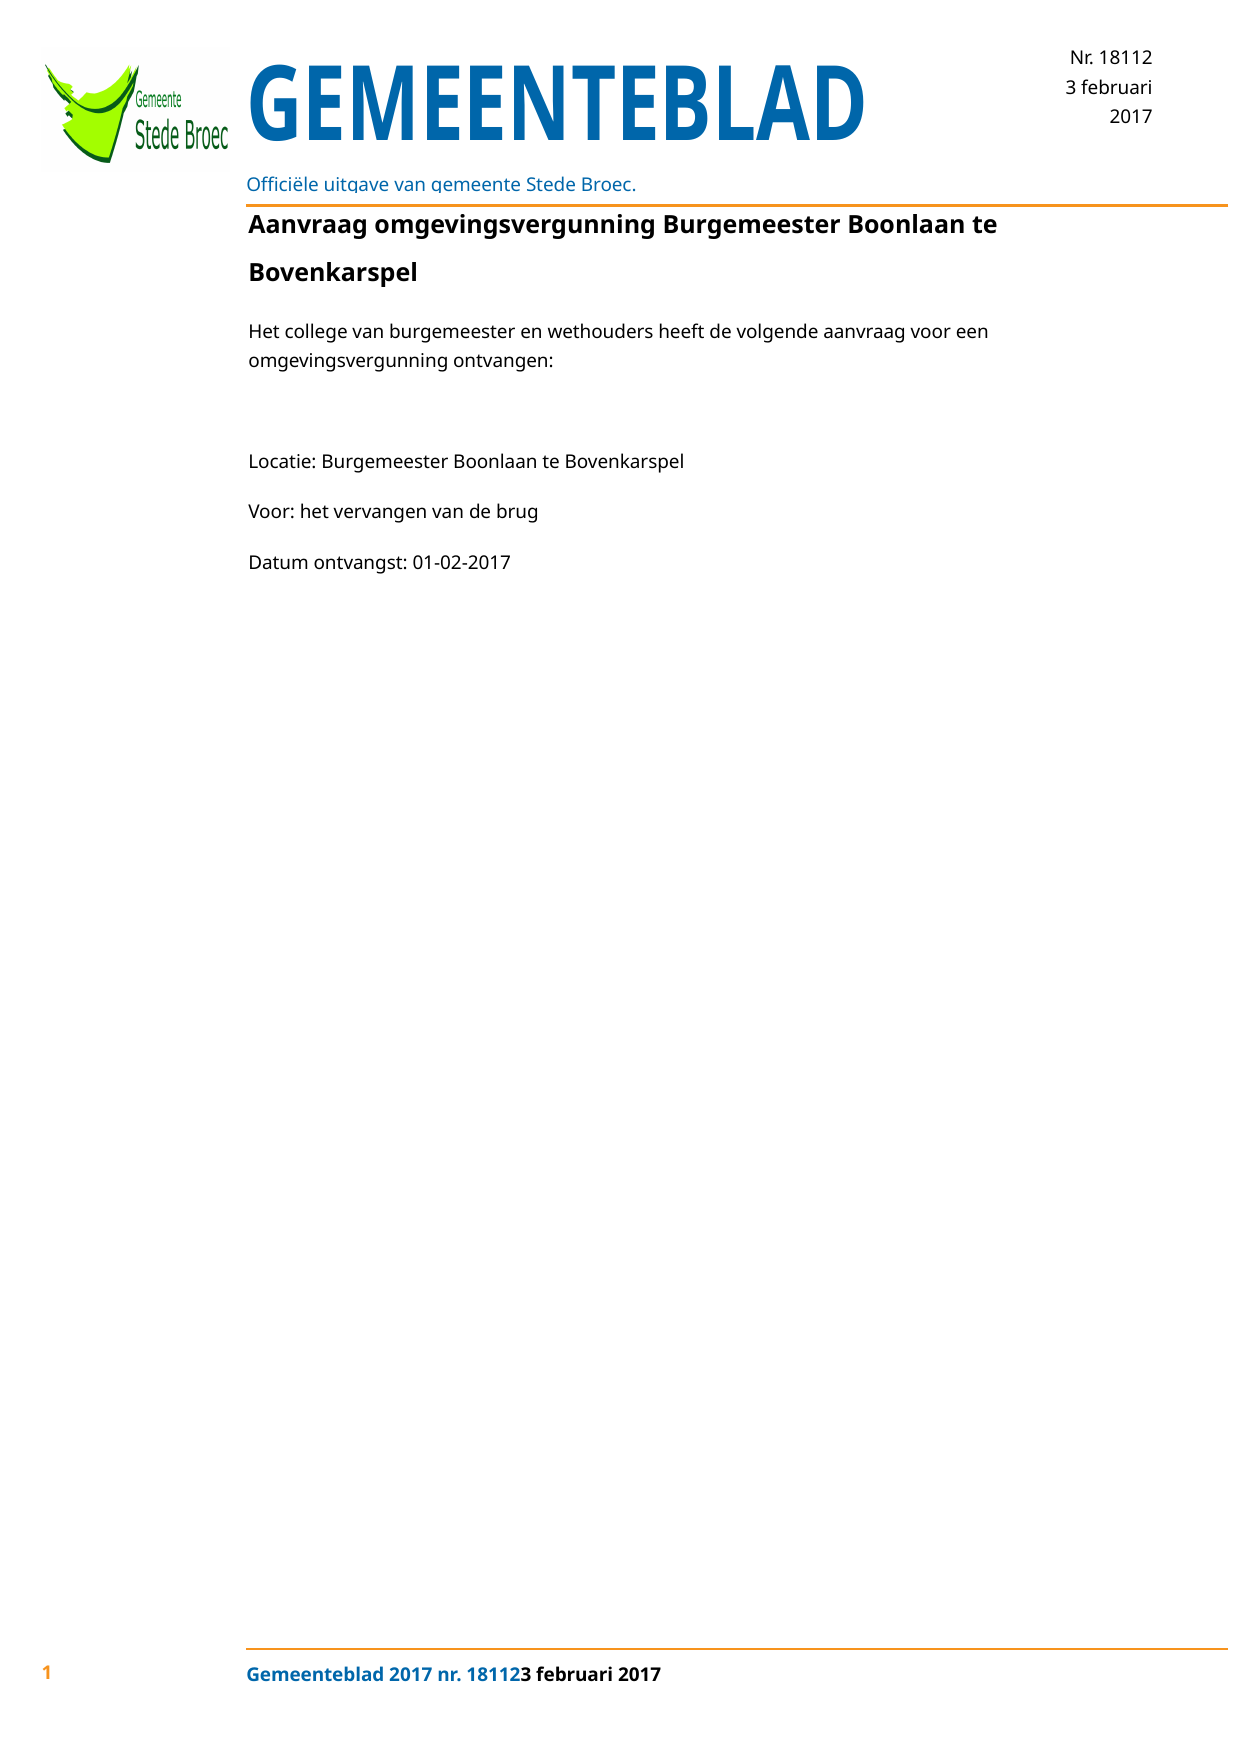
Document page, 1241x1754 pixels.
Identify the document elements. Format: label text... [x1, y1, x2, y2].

text Voor: het vervangen van de brug [248, 499, 1152, 524]
text Locatie: Burgemeester Boonlaan te Bovenkarspel [248, 448, 1152, 474]
text Datum ontvangst: 01-02-2017 [248, 549, 1152, 575]
text Het college van burgemeester en wethouders heeft de volgende aanvraag voor een omgevingsvergunning ontvangen: [248, 318, 1152, 373]
text Aanvraag omgevingsvergunning Burgemeester Boonlaan te Bovenkarspel [248, 207, 1152, 288]
picture [41, 47, 231, 172]
